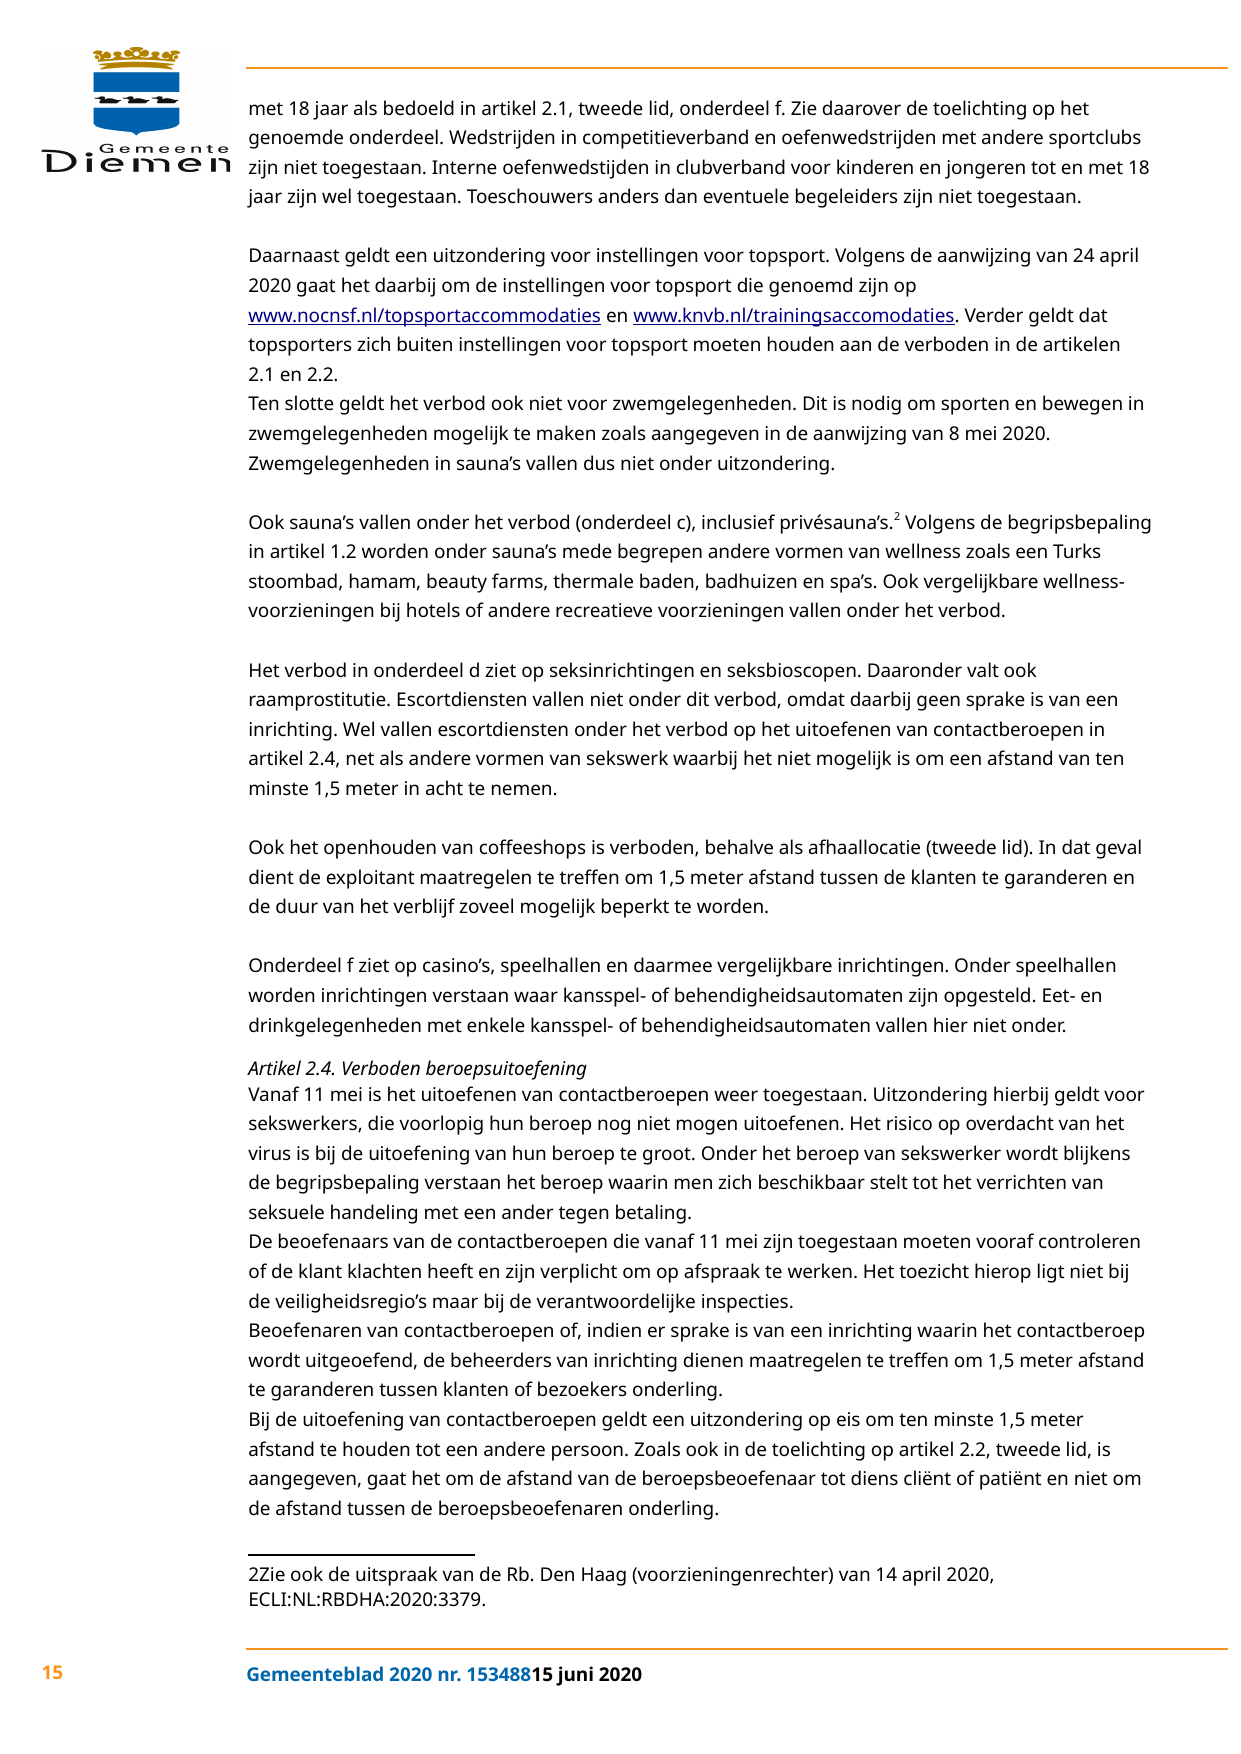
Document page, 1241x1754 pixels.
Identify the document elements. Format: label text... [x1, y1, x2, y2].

text Ook sauna’s vallen onder het verbod (onderdeel c), inclusief privésauna’s. Volgens de begripsbepaling in artikel 1.2 worden onder sauna’s mede begrepen andere vormen van wellness zoals een Turks stoombad, hamam, beauty farms, thermale baden, badhuizen en spa’s. Ook vergelijkbare wellness-voorzieningen bij hotels of andere recreatieve voorzieningen vallen onder het verbod. [248, 509, 1152, 623]
text Onderdeel f ziet op casino’s, speelhallen en daarmee vergelijkbare inrichtingen. Onder speelhallen worden inrichtingen verstaan waar kansspel- of behendigheidsautomaten zijn opgesteld. Eet- en drinkgelegenheden met enkele kansspel- of behendigheidsautomaten vallen hier niet onder. [248, 953, 1152, 1038]
text Beoefenaren van contactberoepen of, indien er sprake is van een inrichting waarin het contactberoep wordt uitgeoefend, de beheerders van inrichting dienen maatregelen te treffen om 1,5 meter afstand te garanderen tussen klanten of bezoekers onderling. [248, 1317, 1152, 1402]
text Ten slotte geldt het verbod ook niet voor zwemgelegenheden. Dit is nodig om sporten en bewegen in zwemgelegenheden mogelijk te maken zoals aangegeven in de aanwijzing van 8 mei 2020. Zwemgelegenheden in sauna’s vallen dus niet onder uitzondering. [248, 391, 1152, 476]
text De beoefenaars van de contactberoepen die vanaf 11 mei zijn toegestaan moeten vooraf controleren of de klant klachten heeft en zijn verplicht om op afspraak te werken. Het toezicht hierop ligt niet bij de veiligheidsregio’s maar bij de verantwoordelijke inspecties. [248, 1229, 1152, 1313]
picture [41, 47, 231, 172]
text Zie ook de uitspraak van de Rb. Den Haag (voorzieningenrechter) van 14 april 2020, ECLI:NL:RBDHA:2020:3379. [248, 1561, 1152, 1612]
text Vanaf 11 mei is het uitoefenen van contactberoepen weer toegestaan. Uitzondering hierbij geldt voor sekswerkers, die voorlopig hun beroep nog niet mogen uitoefenen. Het risico op overdacht van het virus is bij de uitoefening van hun beroep te groot. Onder het beroep van sekswerker wordt blijkens de begripsbepaling verstaan het beroep waarin men zich beschikbaar stelt tot het verrichten van seksuele handeling met een ander tegen betaling. [248, 1081, 1152, 1225]
text Daarnaast geldt een uitzondering voor instellingen voor topsport. Volgens de aanwijzing van 24 april 2020 gaat het daarbij om de instellingen voor topsport die genoemd zijn op www.nocnsf.nl/topsportaccommodaties en www.knvb.nl/trainingsaccomodaties. Verder geldt dat topsporters zich buiten instellingen voor topsport moeten houden aan de verboden in de artikelen 2.1 en 2.2. [248, 243, 1152, 387]
text met 18 jaar als bedoeld in artikel 2.1, tweede lid, onderdeel f. Zie daarover de toelichting op het genoemde onderdeel. Wedstrijden in competitieverband en oefenwedstrijden met andere sportclubs zijn niet toegestaan. Interne oefenwedstijden in clubverband voor kinderen en jongeren tot en met 18 jaar zijn wel toegestaan. Toeschouwers anders dan eventuele begeleiders zijn niet toegestaan. [248, 95, 1152, 209]
text Ook het openhouden van coffeeshops is verboden, behalve als afhaallocatie (tweede lid). In dat geval dient de exploitant maatregelen te treffen om 1,5 meter afstand tussen de klanten te garanderen en de duur van het verblijf zoveel mogelijk beperkt te worden. [248, 834, 1152, 919]
text Bij de uitoefening van contactberoepen geldt een uitzondering op eis om ten minste 1,5 meter afstand te houden tot een andere persoon. Zoals ook in de toelichting op artikel 2.2, tweede lid, is aangegeven, gaat het om de afstand van de beroepsbeoefenaar tot diens cliënt of patiënt en niet om de afstand tussen de beroepsbeoefenaren onderling. [248, 1406, 1152, 1521]
text Artikel 2.4. Verboden beroepsuitoefening [248, 1055, 1152, 1081]
text Het verbod in onderdeel d ziet op seksinrichtingen en seksbioscopen. Daaronder valt ook raamprostitutie. Escortdiensten vallen niet onder dit verbod, omdat daarbij geen sprake is van een inrichting. Wel vallen escortdiensten onder het verbod op het uitoefenen van contactberoepen in artikel 2.4, net als andere vormen van sekswerk waarbij het niet mogelijk is om een afstand van ten minste 1,5 meter in acht te nemen. [248, 657, 1152, 801]
